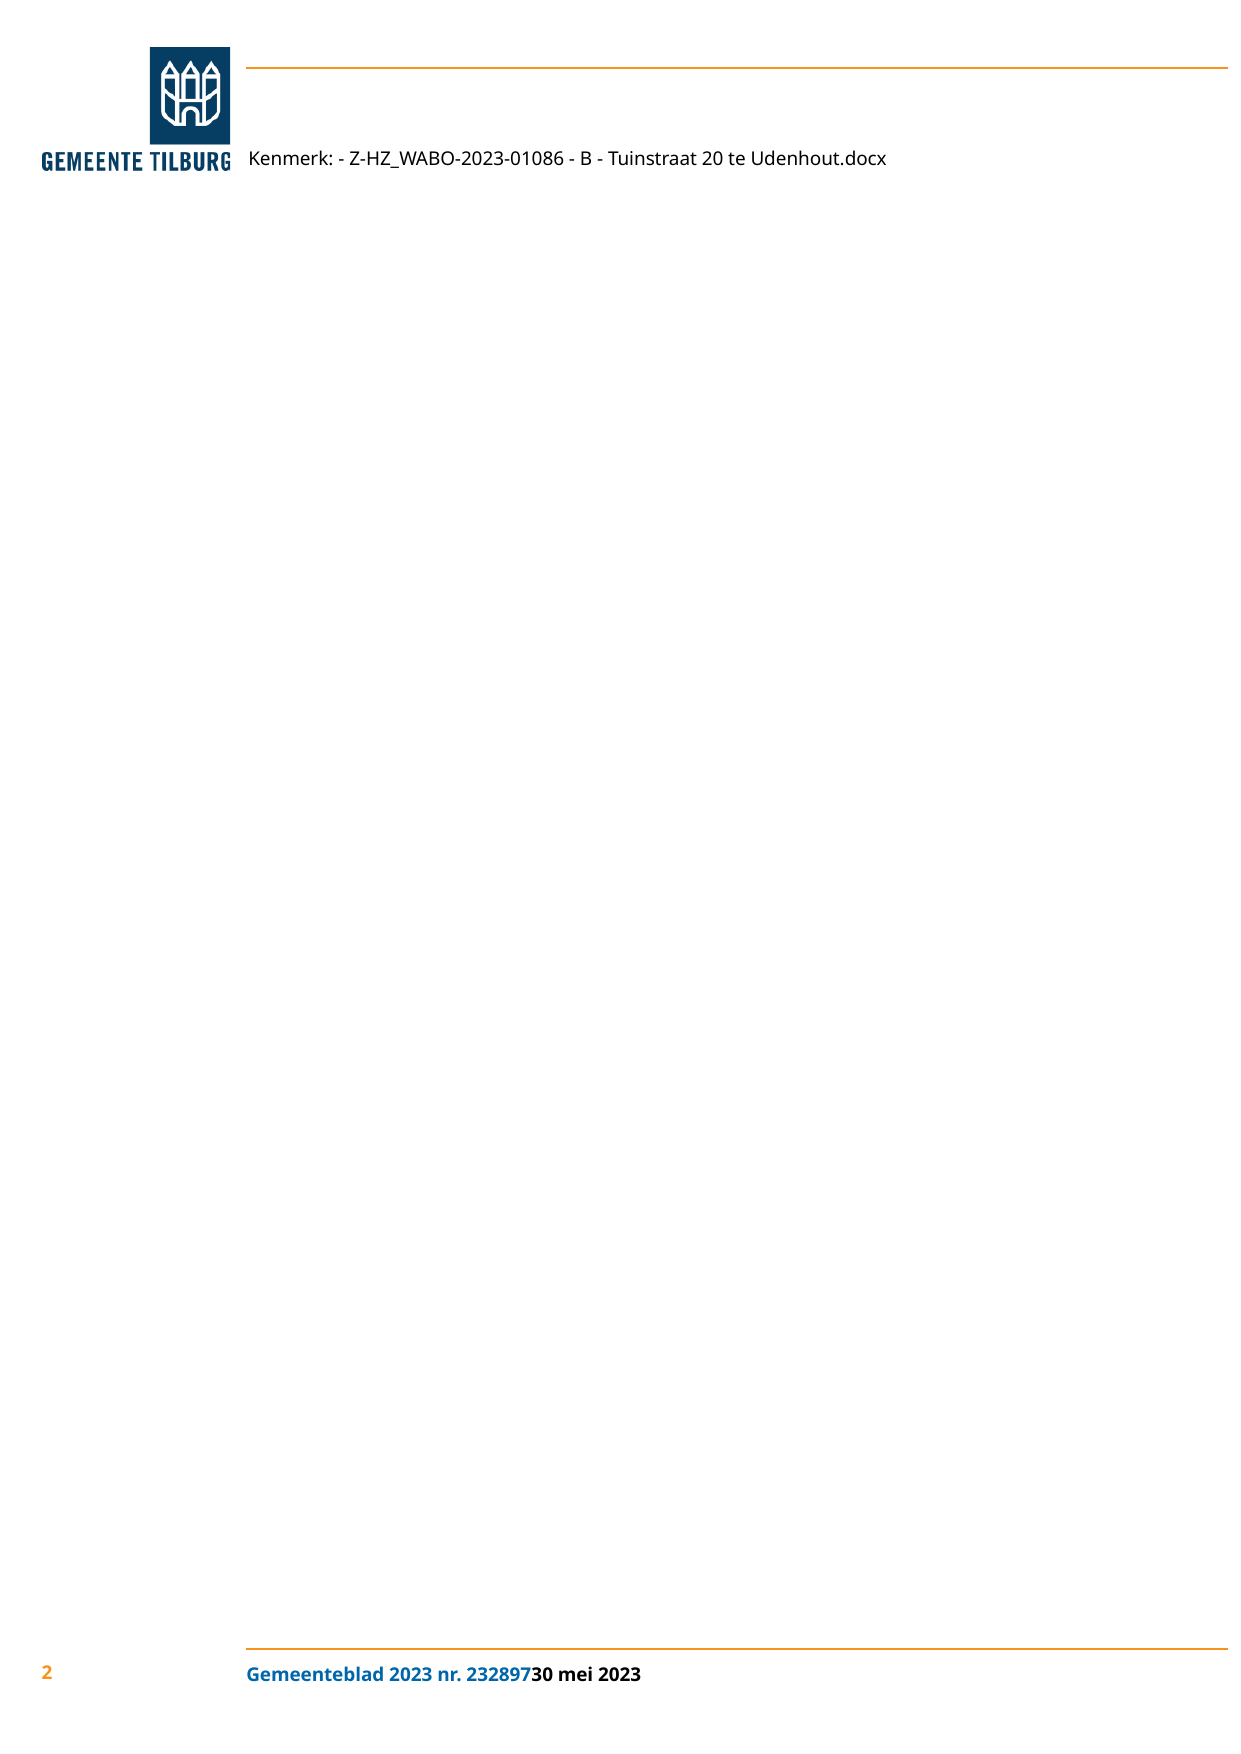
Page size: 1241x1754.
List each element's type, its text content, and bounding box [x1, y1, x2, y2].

picture [41, 47, 231, 172]
text Kenmerk: - Z-HZ_WABO-2023-01086 - B - Tuinstraat 20 te Udenhout.docx [248, 145, 1152, 171]
